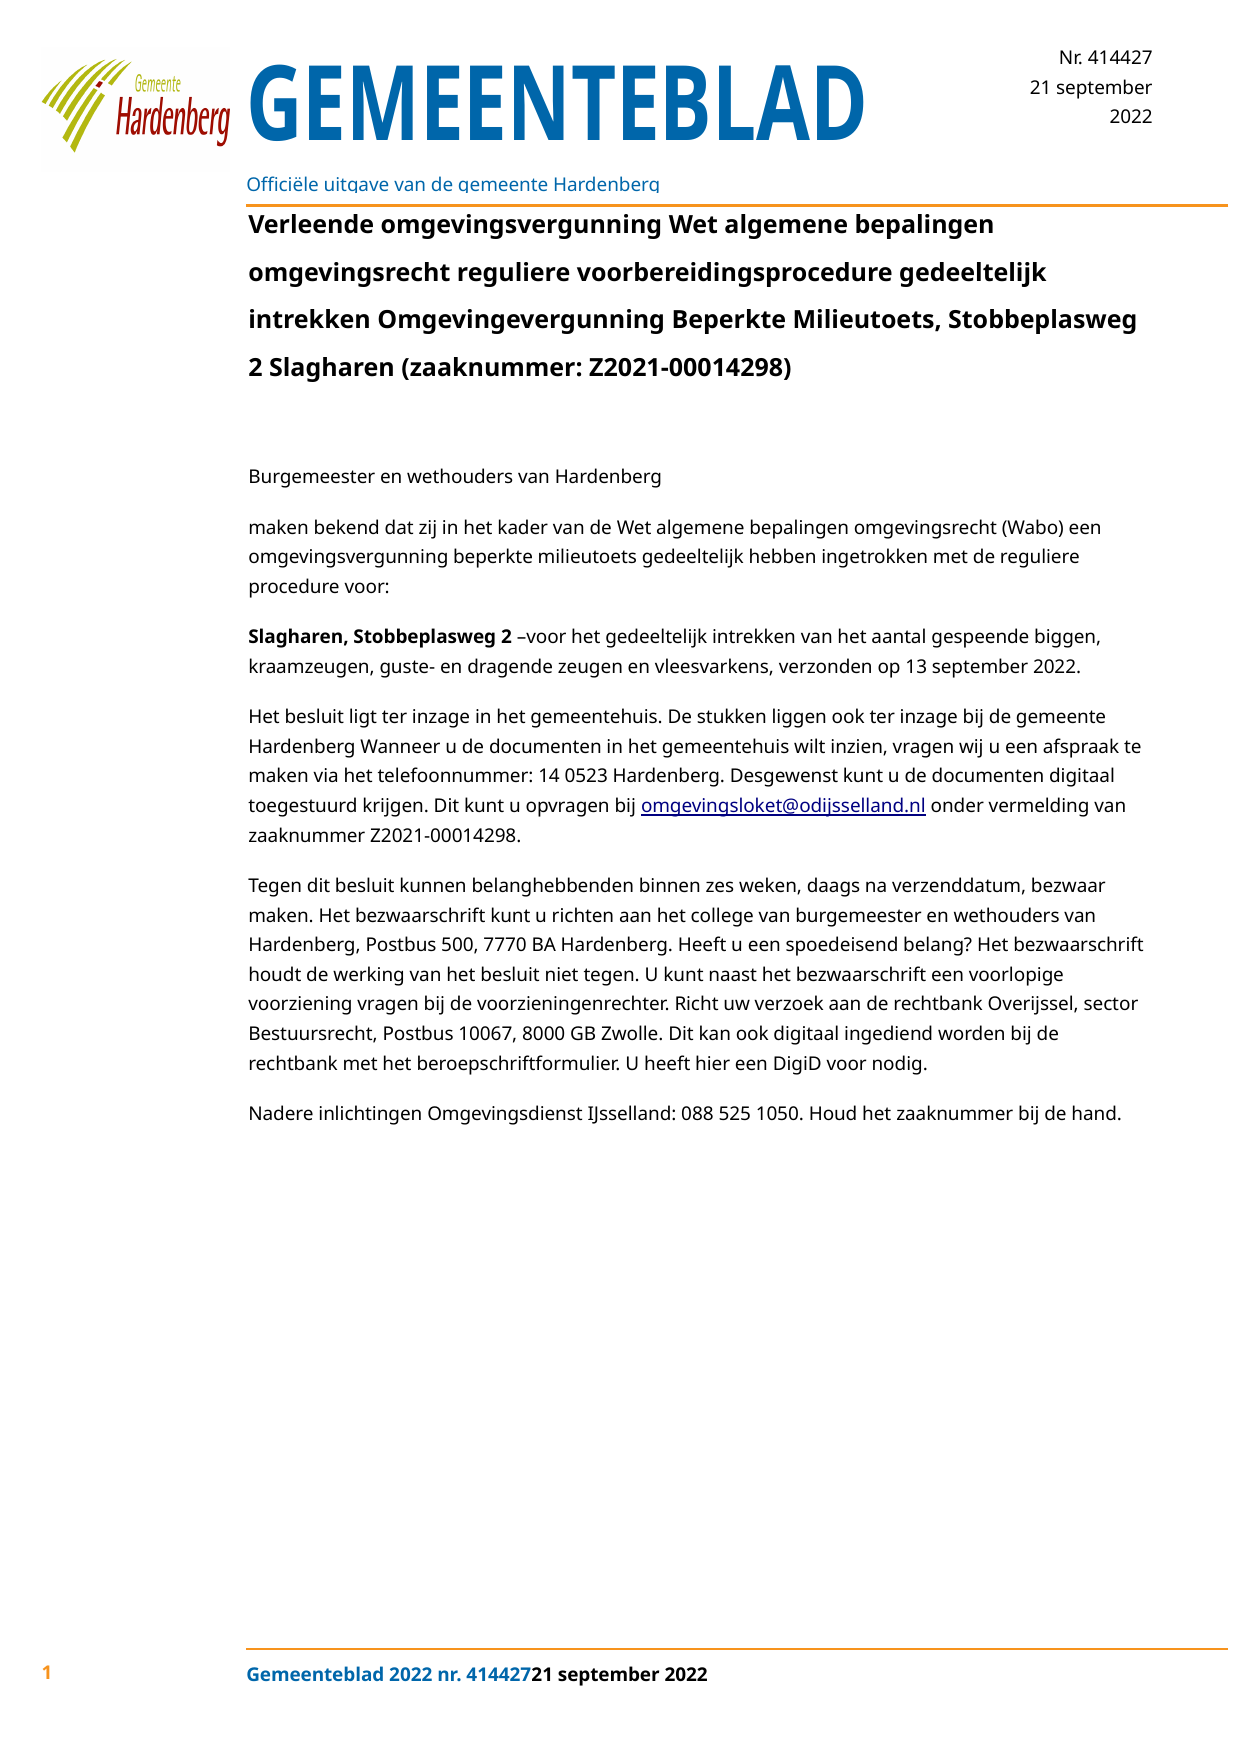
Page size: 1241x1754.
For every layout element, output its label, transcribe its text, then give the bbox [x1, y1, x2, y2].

text maken bekend dat zij in het kader van de Wet algemene bepalingen omgevingsrecht (Wabo) een omgevingsvergunning beperkte milieutoets gedeeltelijk hebben ingetrokken met de reguliere procedure voor: [248, 514, 1152, 599]
picture [41, 47, 231, 172]
text Nadere inlichtingen Omgevingsdienst IJsselland: 088 525 1050. Houd het zaaknummer bij de hand. [248, 1100, 1152, 1126]
text Slagharen, Stobbeplasweg 2 –voor het gedeeltelijk intrekken van het aantal gespeende biggen, kraamzeugen, guste- en dragende zeugen en vleesvarkens, verzonden op 13 september 2022. [248, 623, 1152, 679]
text Burgemeester en wethouders van Hardenberg [248, 463, 1152, 489]
text Tegen dit besluit kunnen belanghebbenden binnen zes weken, daags na verzenddatum, bezwaar maken. Het bezwaarschrift kunt u richten aan het college van burgemeester en wethouders van Hardenberg, Postbus 500, 7770 BA Hardenberg. Heeft u een spoedeisend belang? Het bezwaarschrift houdt de werking van het besluit niet tegen. U kunt naast het bezwaarschrift een voorlopige voorziening vragen bij de voorzieningenrechter. Richt uw verzoek aan de rechtbank Overijssel, sector Bestuursrecht, Postbus 10067, 8000 GB Zwolle. Dit kan ook digitaal ingediend worden bij de rechtbank met het beroepschriftformulier. U heeft hier een DigiD voor nodig. [248, 872, 1152, 1076]
text Verleende omgevingsvergunning Wet algemene bepalingen omgevingsrecht reguliere voorbereidingsprocedure gedeeltelijk intrekken Omgevingevergunning Beperkte Milieutoets, Stobbeplasweg 2 Slagharen (zaaknummer: Z2021-00014298) [248, 207, 1152, 384]
text Het besluit ligt ter inzage in het gemeentehuis. De stukken liggen ook ter inzage bij de gemeente Hardenberg Wanneer u de documenten in het gemeentehuis wilt inzien, vragen wij u een afspraak te maken via het telefoonnummer: 14 0523 Hardenberg. Desgewenst kunt u de documenten digitaal toegestuurd krijgen. Dit kunt u opvragen bij omgevingsloket@odijsselland.nl onder vermelding van zaaknummer Z2021-00014298. [248, 703, 1152, 848]
